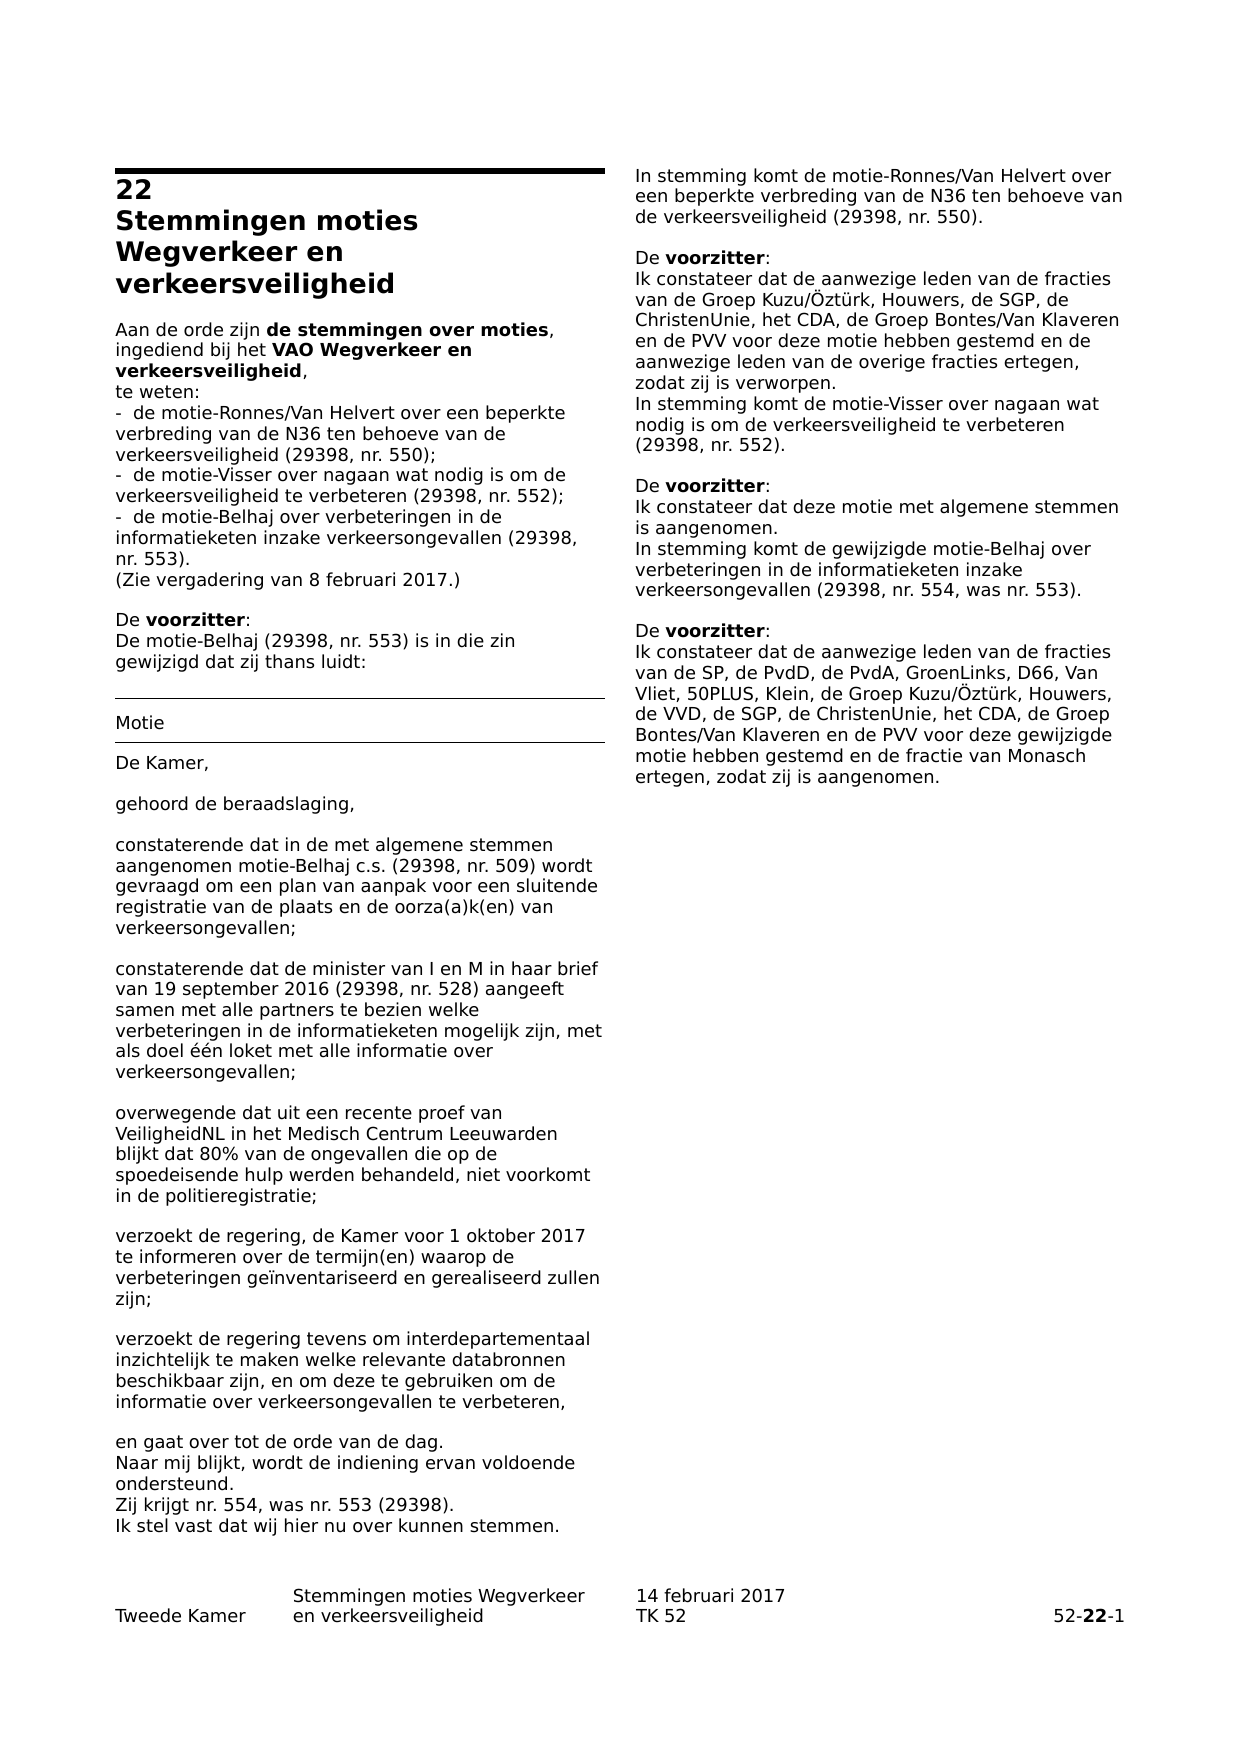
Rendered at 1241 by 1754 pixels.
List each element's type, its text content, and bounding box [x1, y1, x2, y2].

text verzoekt de regering tevens om interdepartementaal inzichtelijk te maken welke relevante databronnen beschikbaar zijn, en om deze te gebruiken om de informatie over verkeersongevallen te verbeteren, [115, 1329, 605, 1412]
list de motie-Belhaj over verbeteringen in de informatieketen inzake verkeersongevallen (29398, nr. 553). [115, 507, 605, 569]
text constaterende dat de minister van I en M in haar brief van 19 september 2016 (29398, nr. 528) aangeeft samen met alle partners te bezien welke verbeteringen in de informatieketen mogelijk zijn, met als doel één loket met alle informatie over verkeersongevallen; [115, 958, 605, 1083]
title 22 Stemmingen moties Wegverkeer en verkeersveiligheid [115, 174, 605, 299]
text en gaat over tot de orde van de dag. [115, 1432, 605, 1453]
text Naar mij blijkt, wordt de indiening ervan voldoende ondersteund. [115, 1453, 605, 1494]
text De voorzitter: [635, 621, 1125, 642]
text De motie-Belhaj (29398, nr. 553) is in die zin gewijzigd dat zij thans luidt: [115, 631, 605, 673]
text In stemming komt de gewijzigde motie-Belhaj over verbeteringen in de informatieketen inzake verkeersongevallen (29398, nr. 554, was nr. 553). [635, 538, 1125, 601]
text te weten: [115, 382, 605, 403]
text In stemming komt de motie-Ronnes/Van Helvert over een beperkte verbreding van de N36 ten behoeve van de verkeersveiligheid (29398, nr. 550). [635, 165, 1125, 228]
text De voorzitter: [635, 248, 1125, 268]
text Ik constateer dat de aanwezige leden van de fracties van de Groep Kuzu/Öztürk, Houwers, de SGP, de ChristenUnie, het CDA, de Groep Bontes/Van Klaveren en de PVV voor deze motie hebben gestemd en de aanwezige leden van de overige fracties ertegen, zodat zij is verworpen. [635, 268, 1125, 393]
text Ik constateer dat de aanwezige leden van de fracties van de SP, de PvdD, de PvdA, GroenLinks, D66, Van Vliet, 50PLUS, Klein, de Groep Kuzu/Öztürk, Houwers, de VVD, de SGP, de ChristenUnie, het CDA, de Groep Bontes/Van Klaveren en de PVV voor deze gewijzigde motie hebben gestemd en de fractie van Monasch ertegen, zodat zij is aangenomen. [635, 642, 1125, 787]
list de motie-Ronnes/Van Helvert over een beperkte verbreding van de N36 ten behoeve van de verkeersveiligheid (29398, nr. 550); [115, 403, 605, 465]
text constaterende dat in de met algemene stemmen aangenomen motie-Belhaj c.s. (29398, nr. 509) wordt gevraagd om een plan van aanpak voor een sluitende registratie van de plaats en de oorza(a)k(en) van verkeersongevallen; [115, 835, 605, 938]
text In stemming komt de motie-Visser over nagaan wat nodig is om de verkeersveiligheid te verbeteren (29398, nr. 552). [635, 393, 1125, 456]
text (Zie vergadering van 8 februari 2017.) [115, 569, 605, 590]
text De voorzitter: [115, 610, 605, 631]
text Aan de orde zijn de stemmingen over moties, ingediend bij het VAO Wegverkeer en verkeersveiligheid, [115, 319, 605, 382]
text Ik stel vast dat wij hier nu over kunnen stemmen. [115, 1515, 605, 1536]
text overwegende dat uit een recente proef van VeiligheidNL in het Medisch Centrum Leeuwarden blijkt dat 80% van de ongevallen die op de spoedeisende hulp werden behandeld, niet voorkomt in de politieregistratie; [115, 1103, 605, 1206]
text Ik constateer dat deze motie met algemene stemmen is aangenomen. [635, 497, 1125, 538]
text Zij krijgt nr. 554, was nr. 553 (29398). [115, 1494, 605, 1515]
text Motie [115, 712, 605, 733]
text gehoord de beraadslaging, [115, 794, 605, 815]
text De Kamer, [115, 753, 605, 774]
text De voorzitter: [635, 476, 1125, 497]
text verzoekt de regering, de Kamer voor 1 oktober 2017 te informeren over de termijn(en) waarop de verbeteringen geïnventariseerd en gerealiseerd zullen zijn; [115, 1226, 605, 1309]
list de motie-Visser over nagaan wat nodig is om de verkeersveiligheid te verbeteren (29398, nr. 552); [115, 465, 605, 507]
